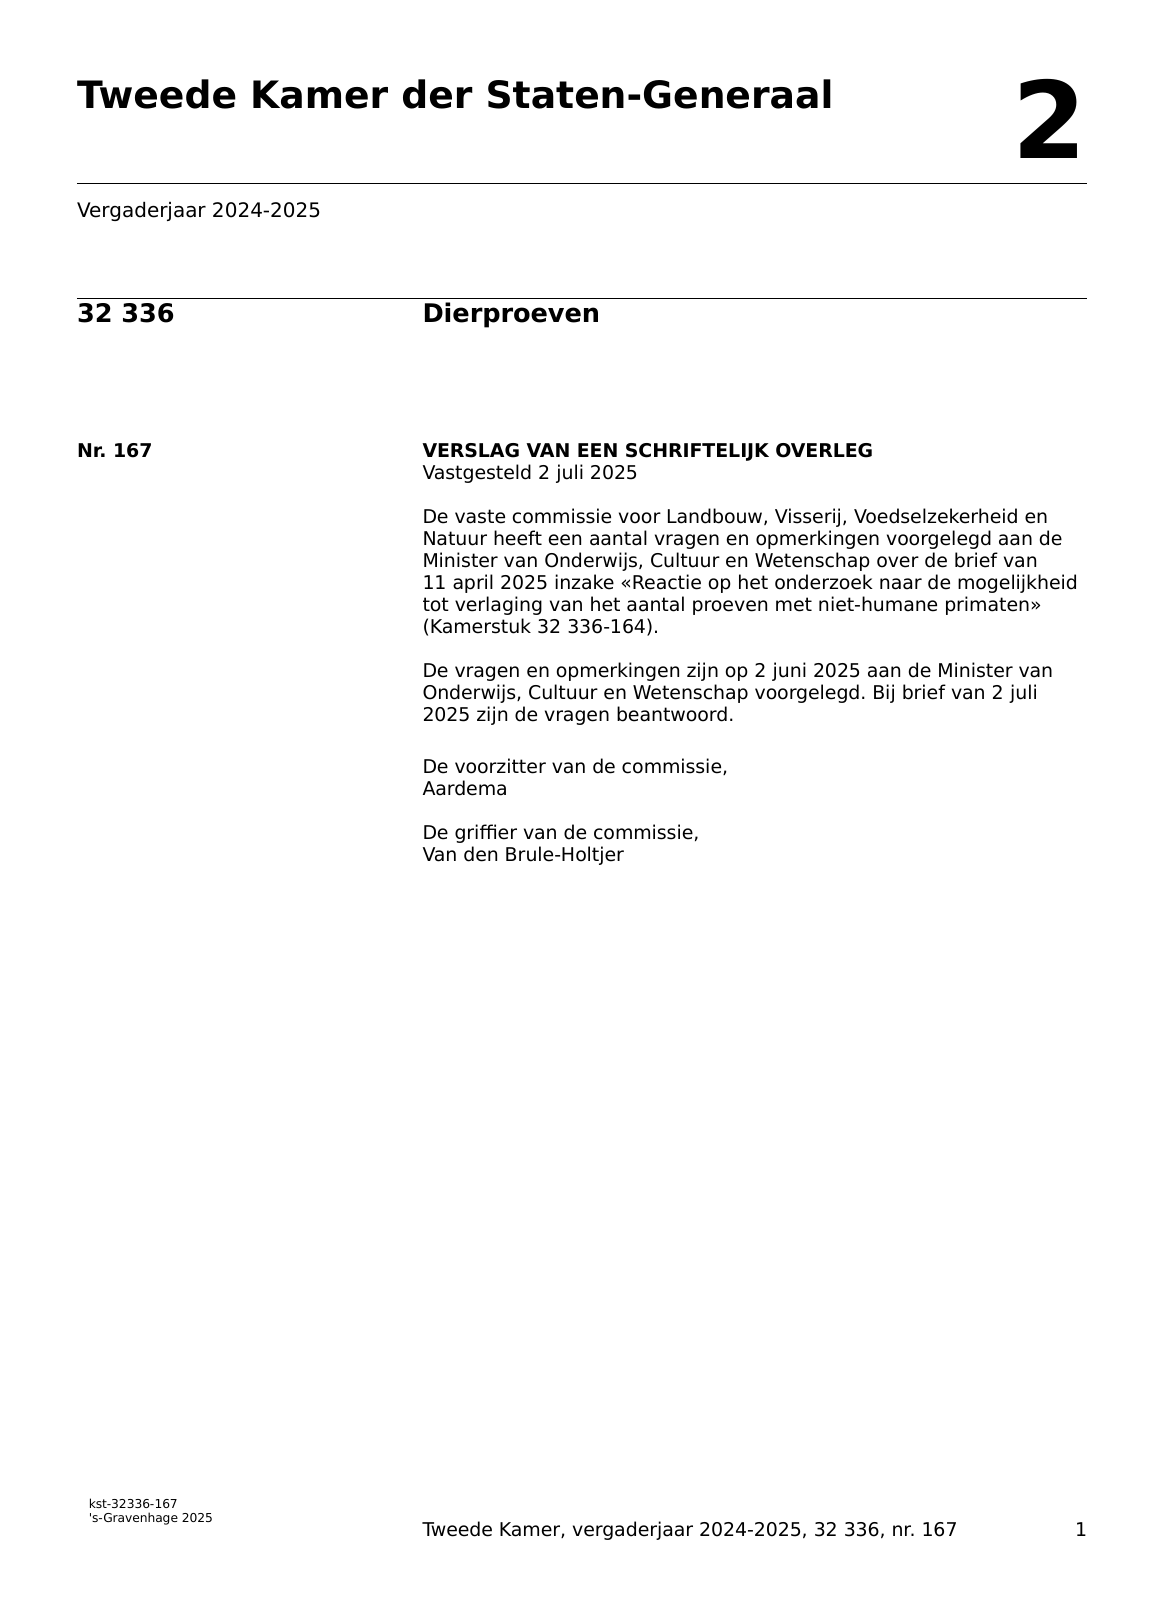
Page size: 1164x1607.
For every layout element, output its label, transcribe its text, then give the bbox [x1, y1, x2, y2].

text kst-32336-167 [88, 1497, 323, 1511]
text De griffier van de commissie, Van den Brule-Holtjer [422, 822, 1087, 866]
subtitle 32 336 Dierproeven [77, 299, 1087, 329]
text 's-Gravenhage 2025 [88, 1511, 323, 1525]
table_header 2 [886, 59, 1087, 183]
table_header Tweede Kamer der Staten-Generaal [77, 59, 886, 183]
text De vragen en opmerkingen zijn op 2 juni 2025 aan de Minister van Onderwijs, Cultuur en Wetenschap voorgelegd. Bij brief van 2 juli 2025 zijn de vragen beantwoord. [422, 660, 1087, 726]
subtitle Nr. 167 VERSLAG VAN EEN SCHRIFTELIJK OVERLEG [77, 440, 1087, 462]
text De vaste commissie voor Landbouw, Visserij, Voedselzekerheid en Natuur heeft een aantal vragen en opmerkingen voorgelegd aan de Minister van Onderwijs, Cultuur en Wetenschap over de brief van 11 april 2025 inzake «Reactie op het onderzoek naar de mogelijkheid tot verlaging van het aantal proeven met niet-humane primaten» (Kamerstuk 32 336-164). [422, 506, 1087, 638]
table_cell Vergaderjaar 2024-2025 [77, 184, 1087, 298]
text Vastgesteld 2 juli 2025 [422, 462, 1087, 484]
text De voorzitter van de commissie, Aardema [422, 756, 1087, 800]
